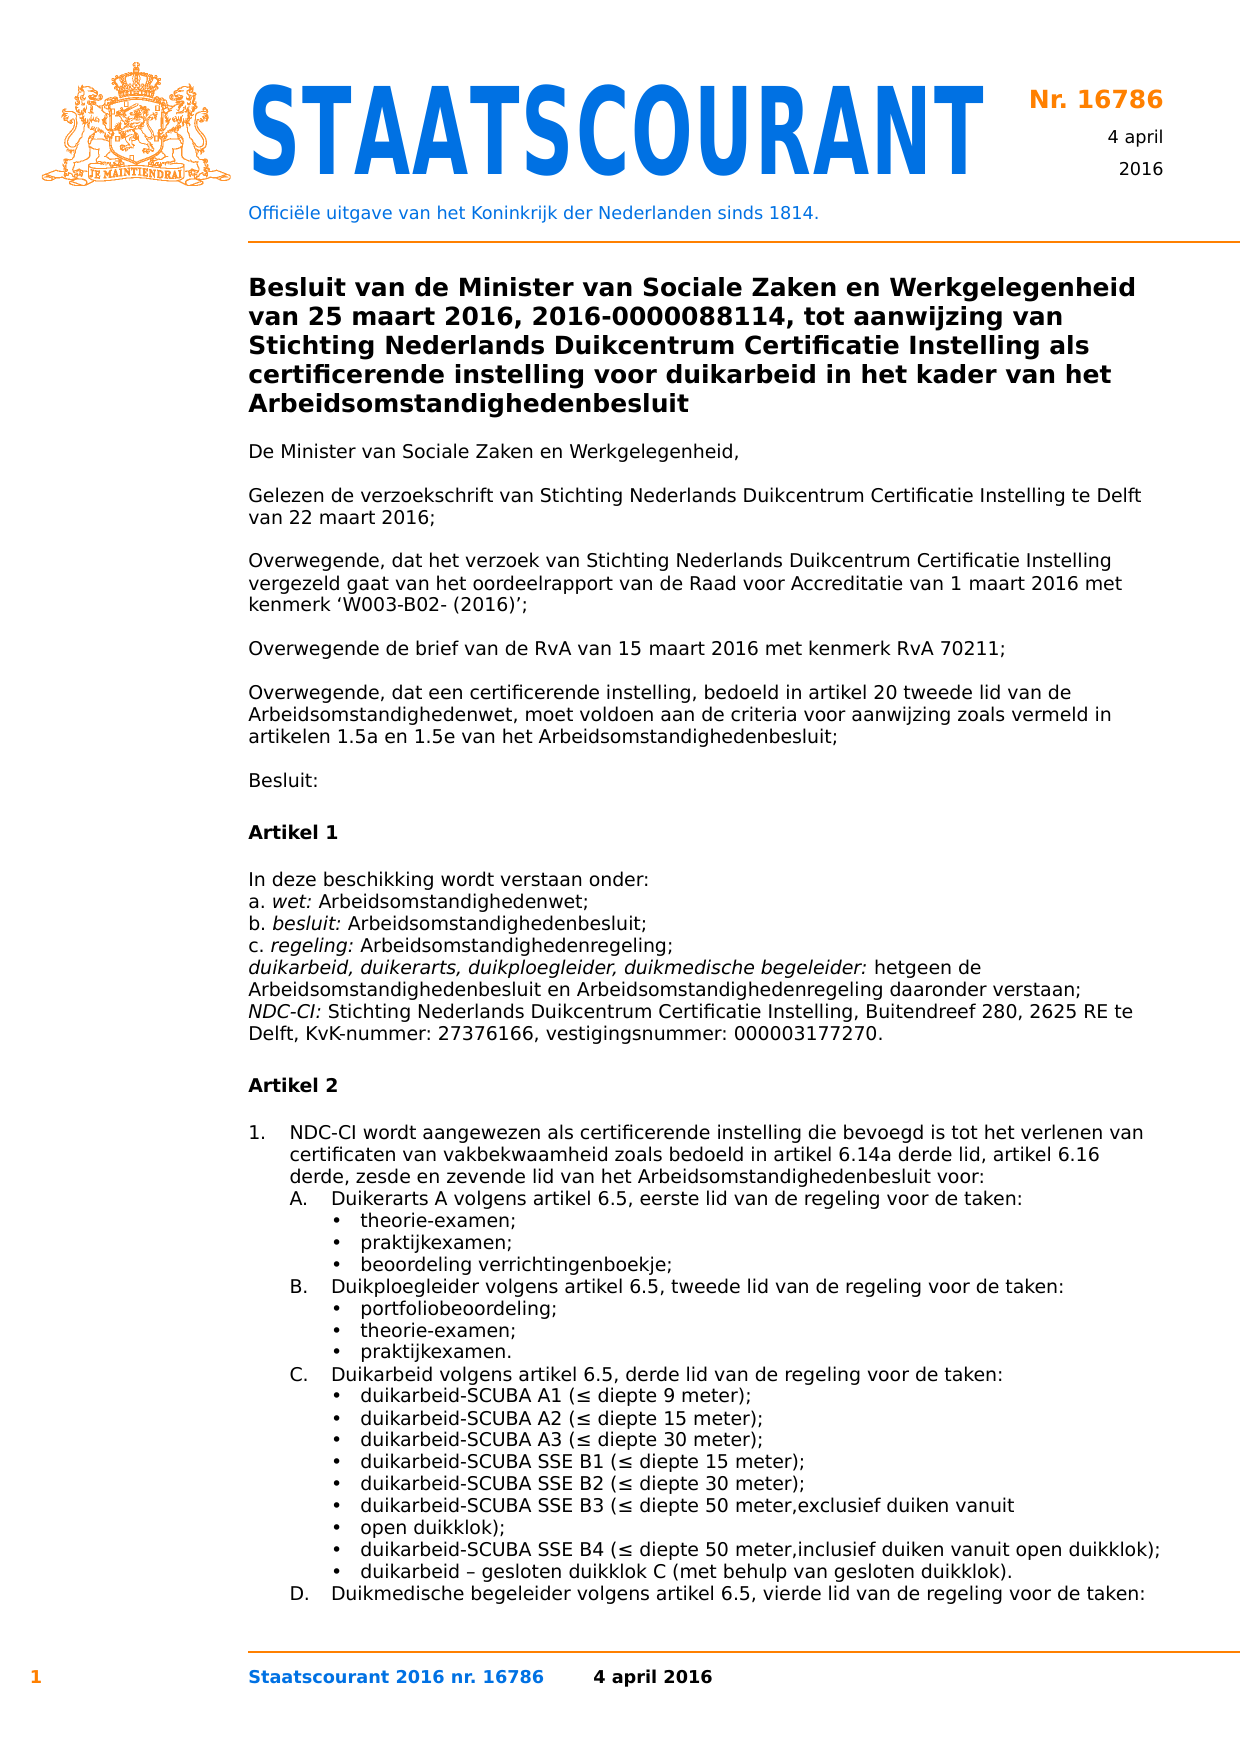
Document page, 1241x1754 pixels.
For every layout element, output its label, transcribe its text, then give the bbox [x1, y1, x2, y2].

table_header [25, 62, 248, 241]
picture [41, 62, 231, 186]
text Overwegende de brief van de RvA van 15 maart 2016 met kenmerk RvA 70211; [248, 638, 1163, 660]
text Overwegende, dat een certificerende instelling, bedoeld in artikel 20 tweede lid van de Arbeidsomstandighedenwet, moet voldoen aan de criteria voor aanwijzing zoals vermeld in artikelen 1.5a en 1.5e van het Arbeidsomstandighedenbesluit; [248, 682, 1163, 748]
text • duikarbeid-SCUBA A3 (≤ diepte 30 meter); [331, 1429, 1163, 1451]
text NDC-CI: Stichting Nederlands Duikcentrum Certificatie Instelling, Buitendreef 280, 2625 RE te Delft, KvK-nummer: 27376166, vestigingsnummer: 000003177270. [248, 1001, 1163, 1045]
text • theorie-examen; [331, 1209, 1163, 1232]
text Gelezen de verzoekschrift van Stichting Nederlands Duikcentrum Certificatie Instelling te Delft van 22 maart 2016; [248, 484, 1163, 528]
text C. Duikarbeid volgens artikel 6.5, derde lid van de regeling voor de taken: [289, 1363, 1163, 1385]
text a. wet: Arbeidsomstandighedenwet; [248, 891, 1163, 913]
text • theorie-examen; [331, 1319, 1163, 1341]
text • duikarbeid-SCUBA A2 (≤ diepte 15 meter); [331, 1407, 1163, 1429]
text • praktijkexamen. [331, 1341, 1163, 1363]
text De Minister van Sociale Zaken en Werkgelegenheid, [248, 441, 1163, 463]
text c. regeling: Arbeidsomstandighedenregeling; [248, 935, 1163, 957]
subtitle Artikel 1 [248, 822, 1163, 844]
text • praktijkexamen; [331, 1232, 1163, 1253]
text • duikarbeid-SCUBA SSE B3 (≤ diepte 50 meter,exclusief duiken vanuit [331, 1495, 1163, 1517]
text b. besluit: Arbeidsomstandighedenbesluit; [248, 913, 1163, 935]
text • duikarbeid-SCUBA SSE B4 (≤ diepte 50 meter,inclusief duiken vanuit open duikklok); [331, 1539, 1163, 1561]
text • duikarbeid-SCUBA SSE B2 (≤ diepte 30 meter); [331, 1473, 1163, 1495]
table_cell Officiële uitgave van het Koninkrijk der Nederlanden sinds 1814. [248, 203, 1240, 241]
text B. Duikploegleider volgens artikel 6.5, tweede lid van de regeling voor de taken: [289, 1276, 1163, 1297]
text Besluit: [248, 770, 1163, 792]
subtitle Artikel 2 [248, 1075, 1163, 1097]
text duikarbeid, duikerarts, duikploegleider, duikmedische begeleider: hetgeen de Arbeidsomstandighedenbesluit en Arbeidsomstandighedenregeling daaronder verstaan; [248, 957, 1163, 1001]
text • portfoliobeoordeling; [331, 1297, 1163, 1319]
text 1. NDC-CI wordt aangewezen als certificerende instelling die bevoegd is tot het verlenen van certificaten van vakbekwaamheid zoals bedoeld in artikel 6.14a derde lid, artikel 6.16 derde, zesde en zevende lid van het Arbeidsomstandighedenbesluit voor: [248, 1122, 1163, 1188]
text • open duikklok); [331, 1517, 1163, 1539]
table_header Nr. 16786 [998, 62, 1240, 121]
text • beoordeling verrichtingenboekje; [331, 1253, 1163, 1276]
text D. Duikmedische begeleider volgens artikel 6.5, vierde lid van de regeling voor de taken: [289, 1583, 1163, 1605]
table_cell 2016 [998, 153, 1240, 203]
subtitle Besluit van de Minister van Sociale Zaken en Werkgelegenheid van 25 maart 2016, 2016-0000088114, tot aanwijzing van Stichting Nederlands Duikcentrum Certificatie Instelling als certificerende instelling voor duikarbeid in het kader van het Arbeidsomstandighedenbesluit [248, 273, 1163, 419]
table_header STAATSCOURANT [248, 62, 998, 203]
text In deze beschikking wordt verstaan onder: [248, 869, 1163, 891]
text A. Duikerarts A volgens artikel 6.5, eerste lid van de regeling voor de taken: [289, 1188, 1163, 1209]
text Overwegende, dat het verzoek van Stichting Nederlands Duikcentrum Certificatie Instelling vergezeld gaat van het oordeelrapport van de Raad voor Accreditatie van 1 maart 2016 met kenmerk ‘W003-B02- (2016)’; [248, 550, 1163, 616]
text • duikarbeid – gesloten duikklok C (met behulp van gesloten duikklok). [331, 1561, 1163, 1583]
text • duikarbeid-SCUBA SSE B1 (≤ diepte 15 meter); [331, 1451, 1163, 1473]
text • duikarbeid-SCUBA A1 (≤ diepte 9 meter); [331, 1385, 1163, 1407]
table_cell 4 april [998, 121, 1240, 153]
